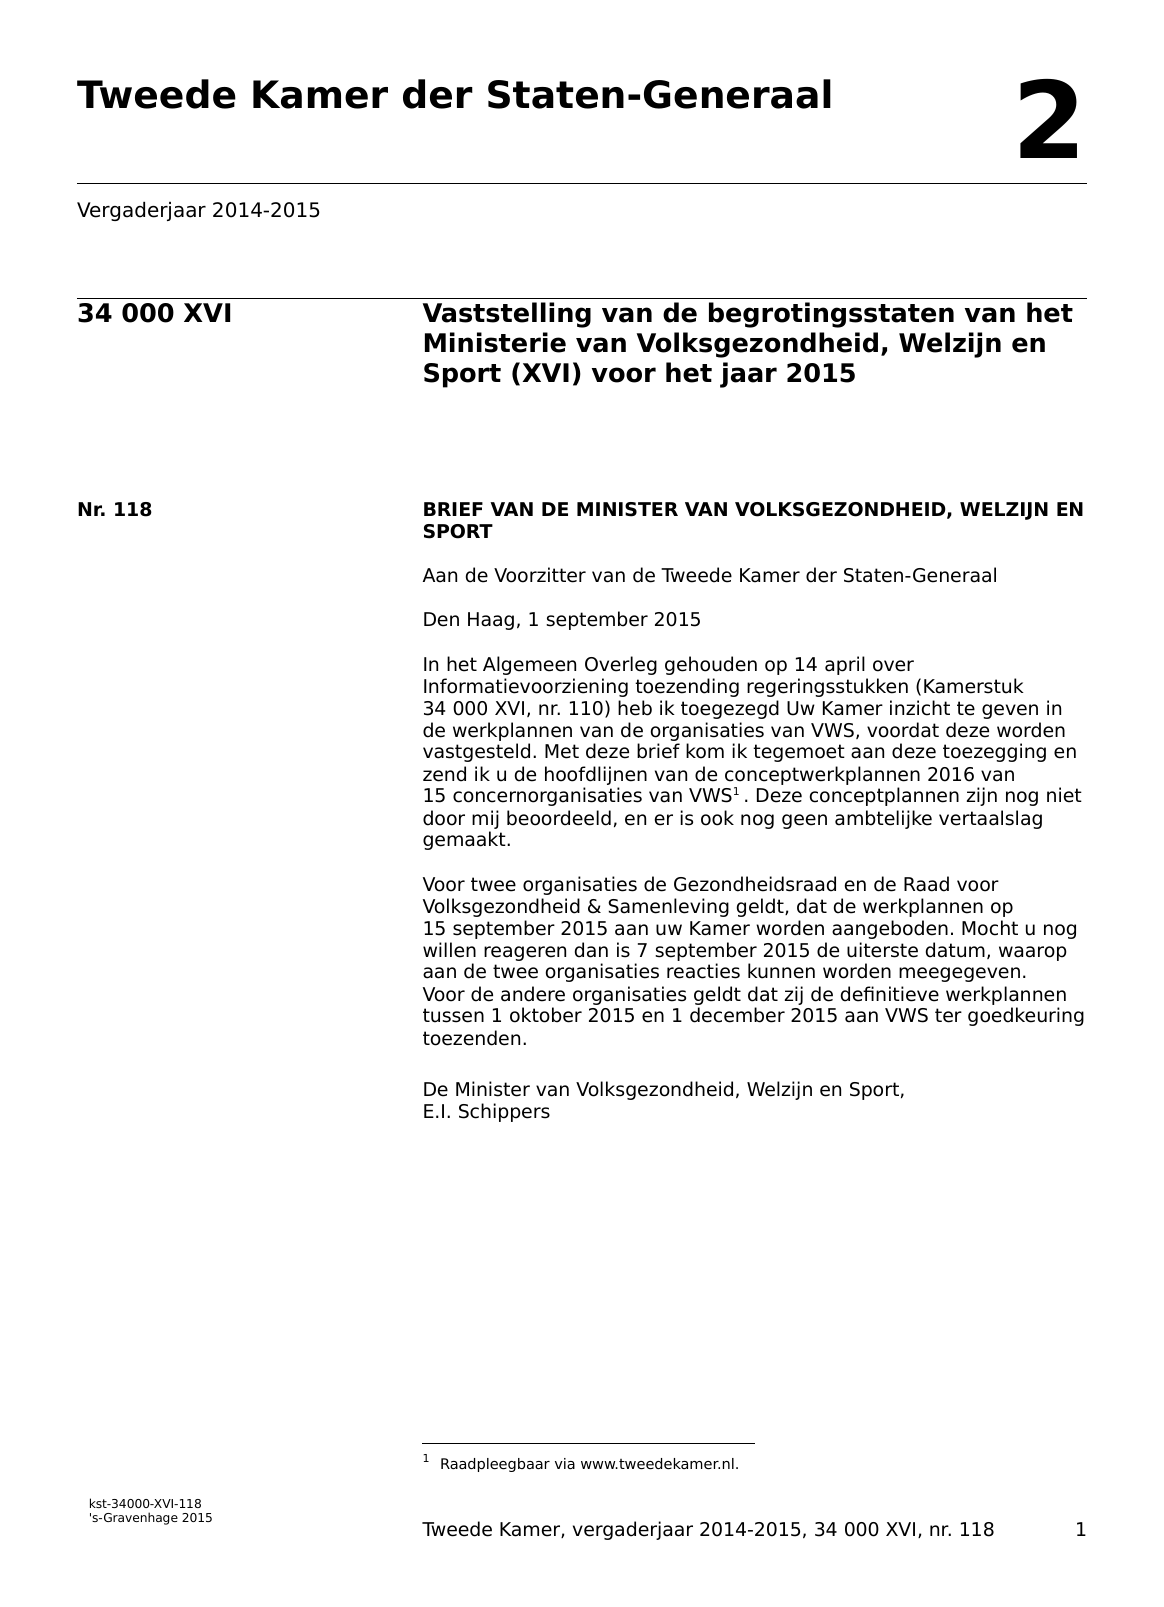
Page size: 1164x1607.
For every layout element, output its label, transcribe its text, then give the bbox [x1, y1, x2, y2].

text kst-34000-XVI-118 [88, 1497, 323, 1511]
text In het Algemeen Overleg gehouden op 14 april over Informatievoorziening toezending regeringsstukken (Kamerstuk 34 000 XVI, nr. 110) heb ik toegezegd Uw Kamer inzicht te geven in de werkplannen van de organisaties van VWS, voordat deze worden vastgesteld. Met deze brief kom ik tegemoet aan deze toezegging en zend ik u de hoofdlijnen van de conceptwerkplannen 2016 van 15 concernorganisaties van VWS. Deze conceptplannen zijn nog niet door mij beoordeeld, en er is ook nog geen ambtelijke vertaalslag gemaakt. [422, 653, 1087, 851]
table_header Tweede Kamer der Staten-Generaal [77, 59, 886, 183]
table_cell Vergaderjaar 2014-2015 [77, 184, 1087, 298]
text Voor twee organisaties de Gezondheidsraad en de Raad voor Volksgezondheid & Samenleving geldt, dat de werkplannen op 15 september 2015 aan uw Kamer worden aangeboden. Mocht u nog willen reageren dan is 7 september 2015 de uiterste datum, waarop aan de twee organisaties reacties kunnen worden meegegeven. [422, 873, 1087, 983]
text 's-Gravenhage 2015 [88, 1511, 323, 1525]
text Aan de Voorzitter van de Tweede Kamer der Staten-Generaal [422, 565, 1087, 587]
text Den Haag, 1 september 2015 [422, 609, 1087, 631]
text Voor de andere organisaties geldt dat zij de definitieve werkplannen tussen 1 oktober 2015 en 1 december 2015 aan VWS ter goedkeuring toezenden. [422, 983, 1087, 1049]
text De Minister van Volksgezondheid, Welzijn en Sport, E.I. Schippers [422, 1079, 1087, 1123]
subtitle Nr. 118 BRIEF VAN DE MINISTER VAN VOLKSGEZONDHEID, WELZIJN EN SPORT [77, 499, 1087, 543]
table_header 2 [886, 59, 1087, 183]
subtitle 34 000 XVI Vaststelling van de begrotingsstaten van het Ministerie van Volksgezondheid, Welzijn en Sport (XVI) voor het jaar 2015 [77, 299, 1087, 388]
text Raadpleegbaar via www.tweedekamer.nl. [422, 1452, 1087, 1474]
